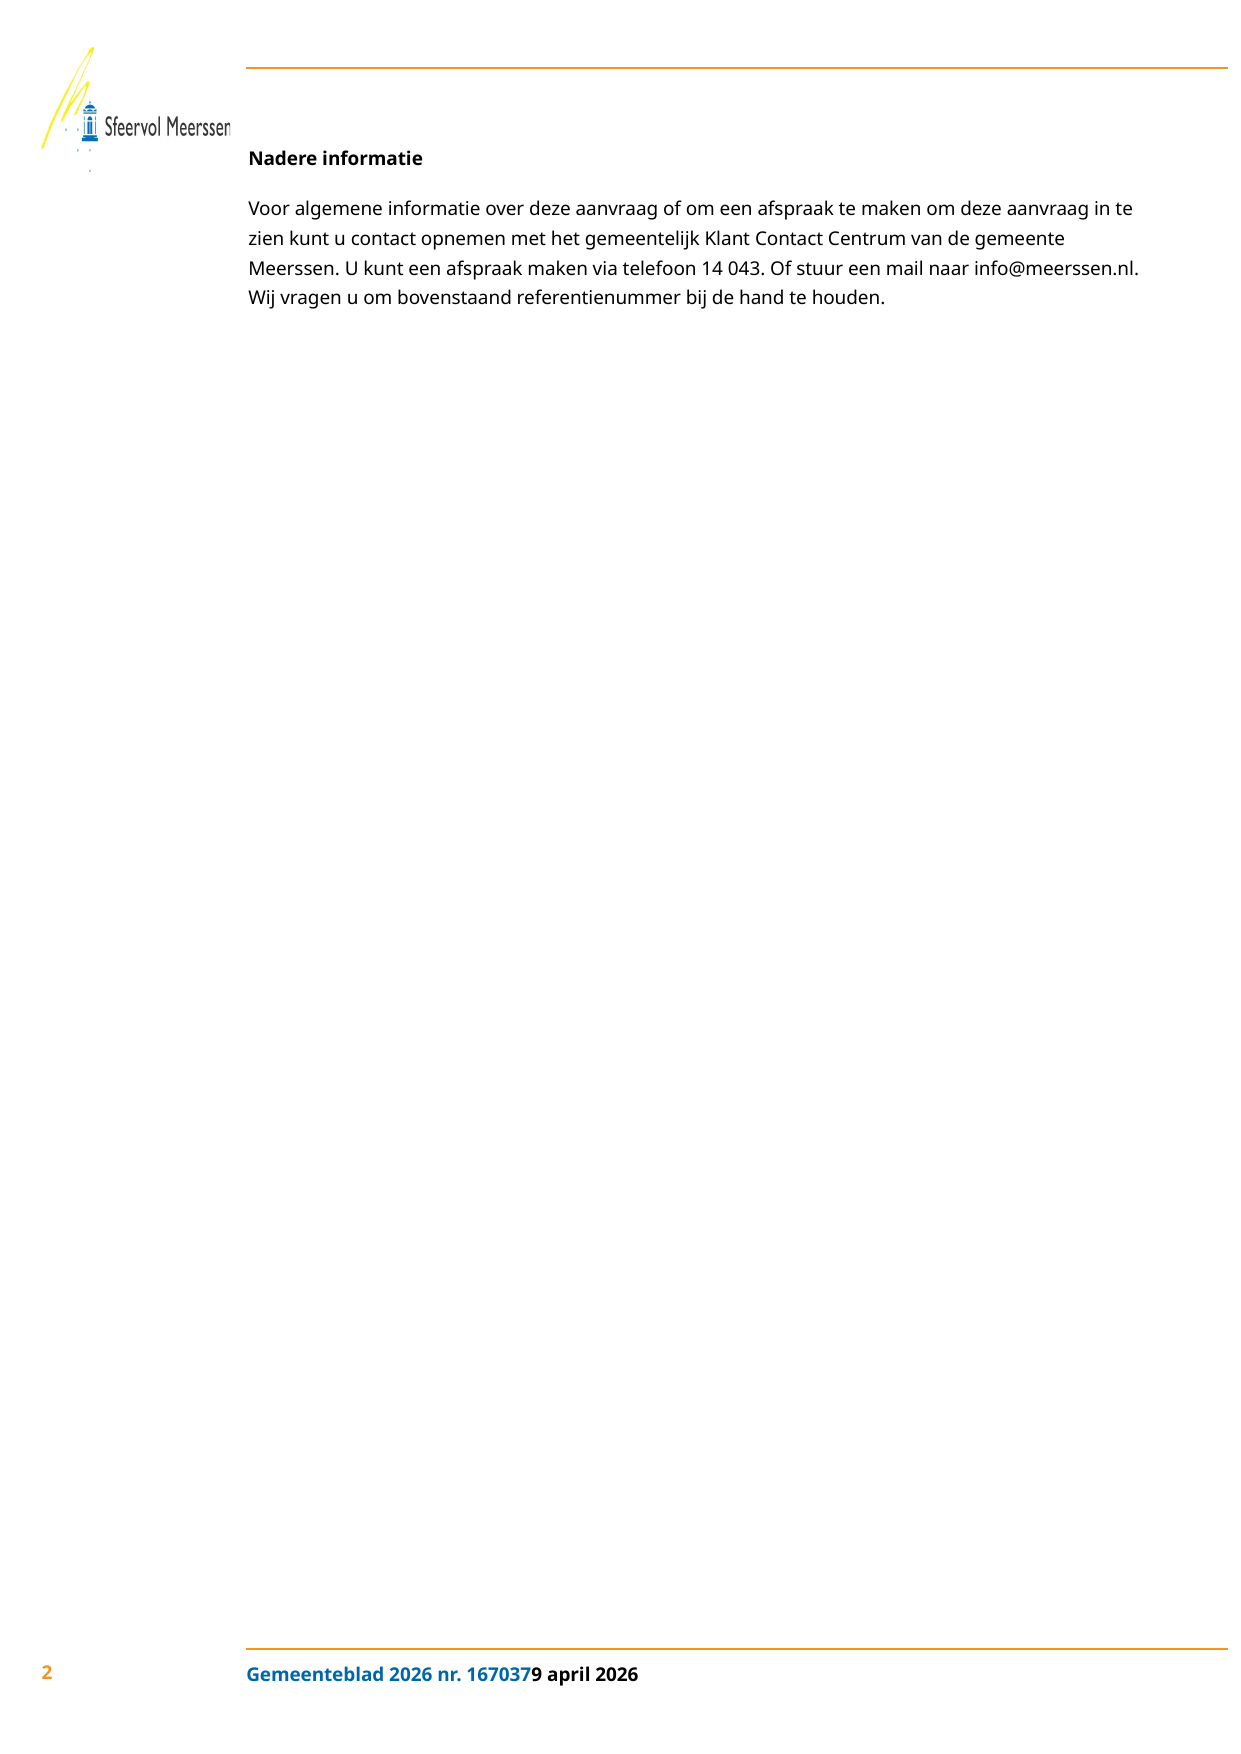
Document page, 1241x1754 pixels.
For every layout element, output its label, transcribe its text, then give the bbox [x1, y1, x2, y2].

picture [41, 47, 231, 172]
text Voor algemene informatie over deze aanvraag of om een afspraak te maken om deze aanvraag in te zien kunt u contact opnemen met het gemeentelijk Klant Contact Centrum van de gemeente Meerssen. U kunt een afspraak maken via telefoon 14 043. Of stuur een mail naar info@meerssen.nl. Wij vragen u om bovenstaand referentienummer bij de hand te houden. [248, 196, 1152, 310]
text Nadere informatie [248, 145, 1152, 171]
